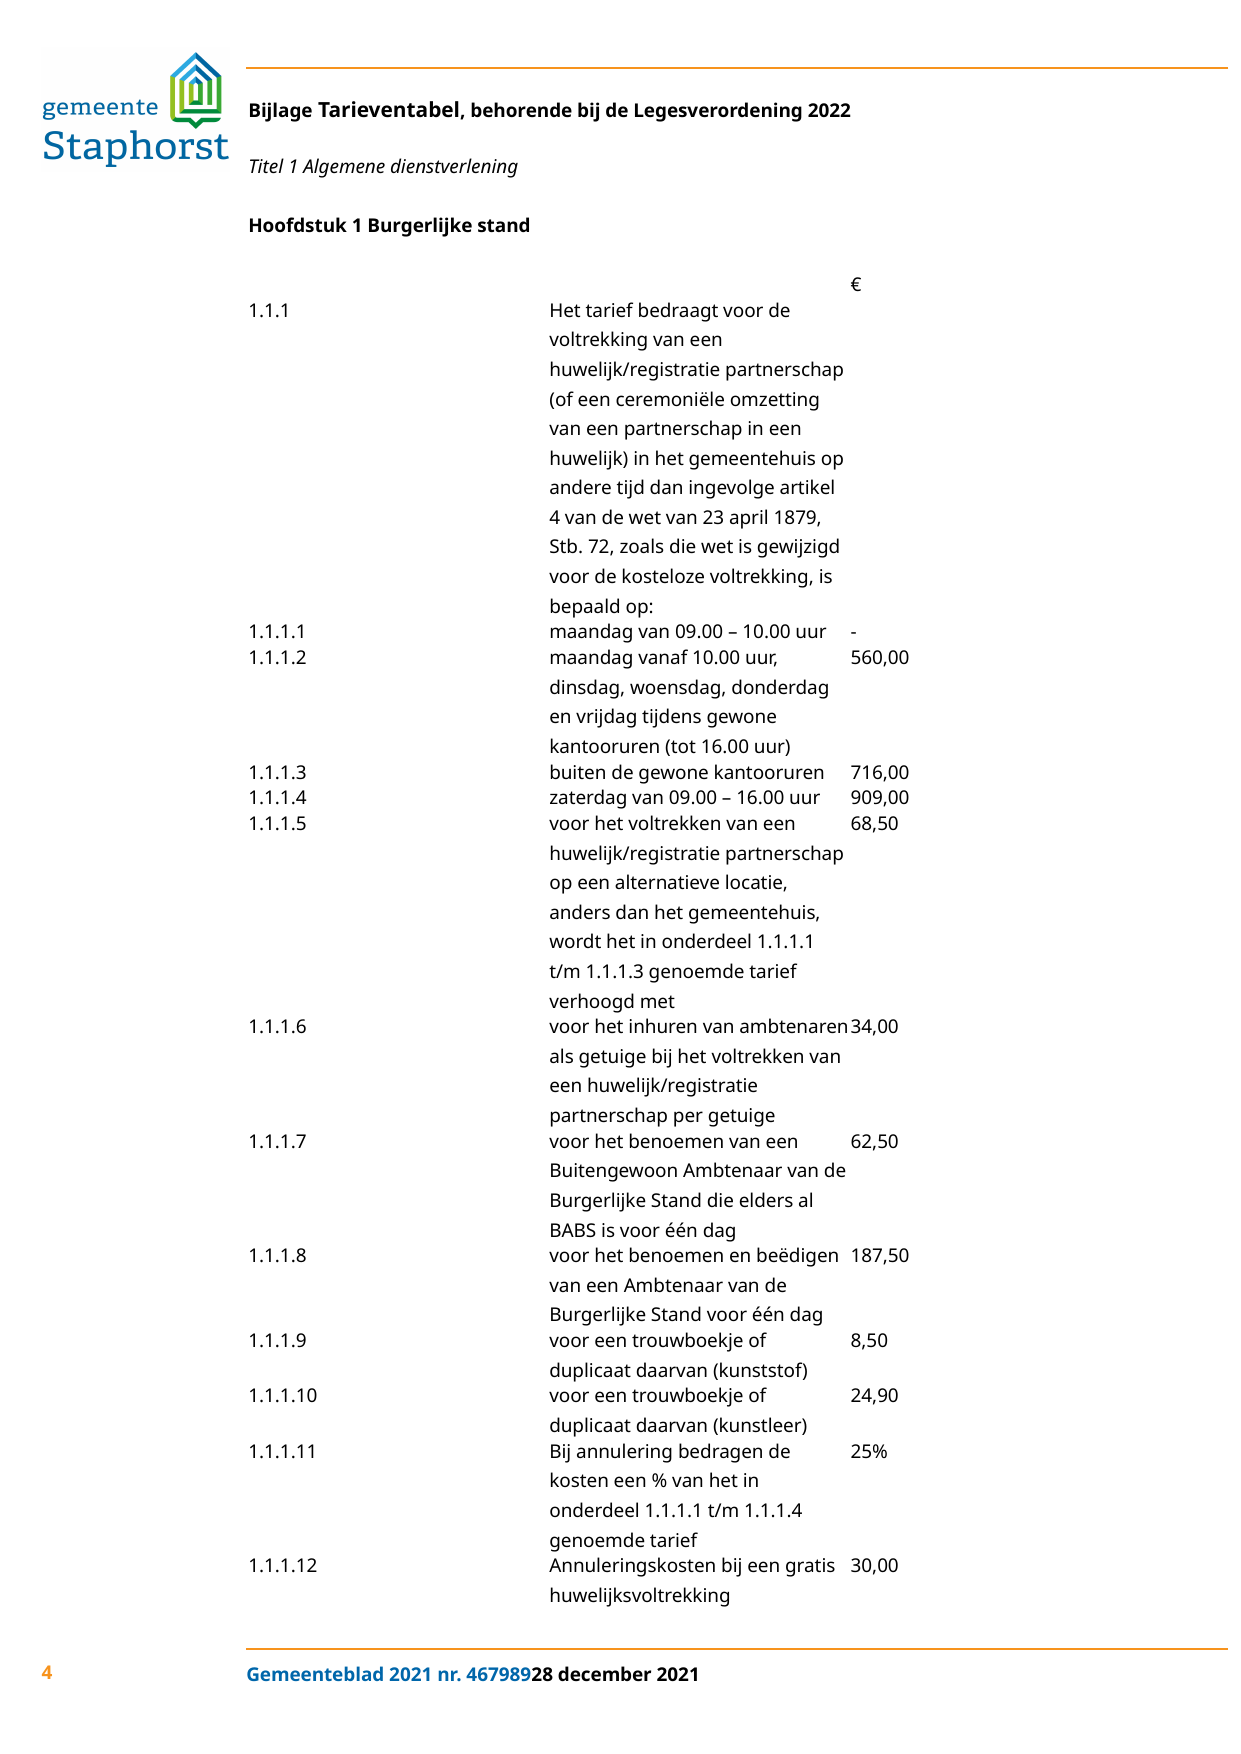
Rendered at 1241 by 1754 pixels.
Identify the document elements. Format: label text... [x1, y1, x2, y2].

table_cell 1.1.1.10 [248, 1383, 549, 1438]
table_cell 62,50 [850, 1128, 1152, 1242]
table_cell 187,50 [850, 1243, 1152, 1327]
table_cell voor het benoemen van een Buitengewoon Ambtenaar van de Burgerlijke Stand die elders al BABS is voor één dag [549, 1128, 850, 1242]
table_cell voor een trouwboekje of duplicaat daarvan (kunststof) [549, 1328, 850, 1383]
table_cell voor het inhuren van ambtenaren als getuige bij het voltrekken van een huwelijk/registratie partnerschap per getuige [549, 1014, 850, 1128]
table_cell 68,50 [850, 810, 1152, 1013]
table_header [549, 271, 850, 297]
table_cell 1.1.1.9 [248, 1328, 549, 1383]
table_cell 1.1.1.12 [248, 1553, 549, 1608]
text Titel 1 Algemene dienstverlening [248, 153, 1152, 179]
table_cell - [850, 619, 1152, 644]
text Hoofdstuk 1 Burgerlijke stand [248, 212, 1152, 238]
table_cell Bij annulering bedragen de kosten een % van het in onderdeel 1.1.1.1 t/m 1.1.1.4 genoemde tarief [549, 1438, 850, 1552]
text Bijlage Tarieventabel, behorende bij de Legesverordening 2022 [248, 95, 1152, 123]
table_cell 30,00 [850, 1553, 1152, 1608]
table_cell 1.1.1 [248, 297, 549, 619]
table_cell voor het benoemen en beëdigen van een Ambtenaar van de Burgerlijke Stand voor één dag [549, 1243, 850, 1327]
table_cell 1.1.1.11 [248, 1438, 549, 1552]
table_cell 1.1.1.1 [248, 619, 549, 644]
table_cell buiten de gewone kantooruren [549, 759, 850, 784]
table_cell 1.1.1.6 [248, 1014, 549, 1128]
table_cell 8,50 [850, 1328, 1152, 1383]
table_cell 1.1.1.2 [248, 644, 549, 759]
table_cell Het tarief bedraagt voor de voltrekking van een huwelijk/registratie partnerschap (of een ceremoniële omzetting van een partnerschap in een huwelijk) in het gemeentehuis op andere tijd dan ingevolge artikel 4 van de wet van 23 april 1879, Stb. 72, zoals die wet is gewijzigd voor de kosteloze voltrekking, is bepaald op: [549, 297, 850, 619]
table_cell 560,00 [850, 644, 1152, 759]
table_cell 909,00 [850, 785, 1152, 810]
table_cell 1.1.1.5 [248, 810, 549, 1013]
table_cell 1.1.1.4 [248, 785, 549, 810]
table_cell maandag van 09.00 – 10.00 uur [549, 619, 850, 644]
table_cell zaterdag van 09.00 – 16.00 uur [549, 785, 850, 810]
table_cell voor het voltrekken van een huwelijk/registratie partnerschap op een alternatieve locatie, anders dan het gemeentehuis, wordt het in onderdeel 1.1.1.1 t/m 1.1.1.3 genoemde tarief verhoogd met [549, 810, 850, 1013]
table_cell 24,90 [850, 1383, 1152, 1438]
picture [41, 47, 231, 172]
table_cell 34,00 [850, 1014, 1152, 1128]
table_cell 1.1.1.3 [248, 759, 549, 784]
table_cell maandag vanaf 10.00 uur, dinsdag, woensdag, donderdag en vrijdag tijdens gewone kantooruren (tot 16.00 uur) [549, 644, 850, 759]
table_header [248, 271, 549, 297]
table_cell 1.1.1.8 [248, 1243, 549, 1327]
table_cell Annuleringskosten bij een gratis huwelijksvoltrekking [549, 1553, 850, 1608]
table_cell [850, 297, 1152, 619]
table_header € [850, 271, 1152, 297]
table_cell 1.1.1.7 [248, 1128, 549, 1242]
table_cell 716,00 [850, 759, 1152, 784]
table_cell 25% [850, 1438, 1152, 1552]
table_cell voor een trouwboekje of duplicaat daarvan (kunstleer) [549, 1383, 850, 1438]
